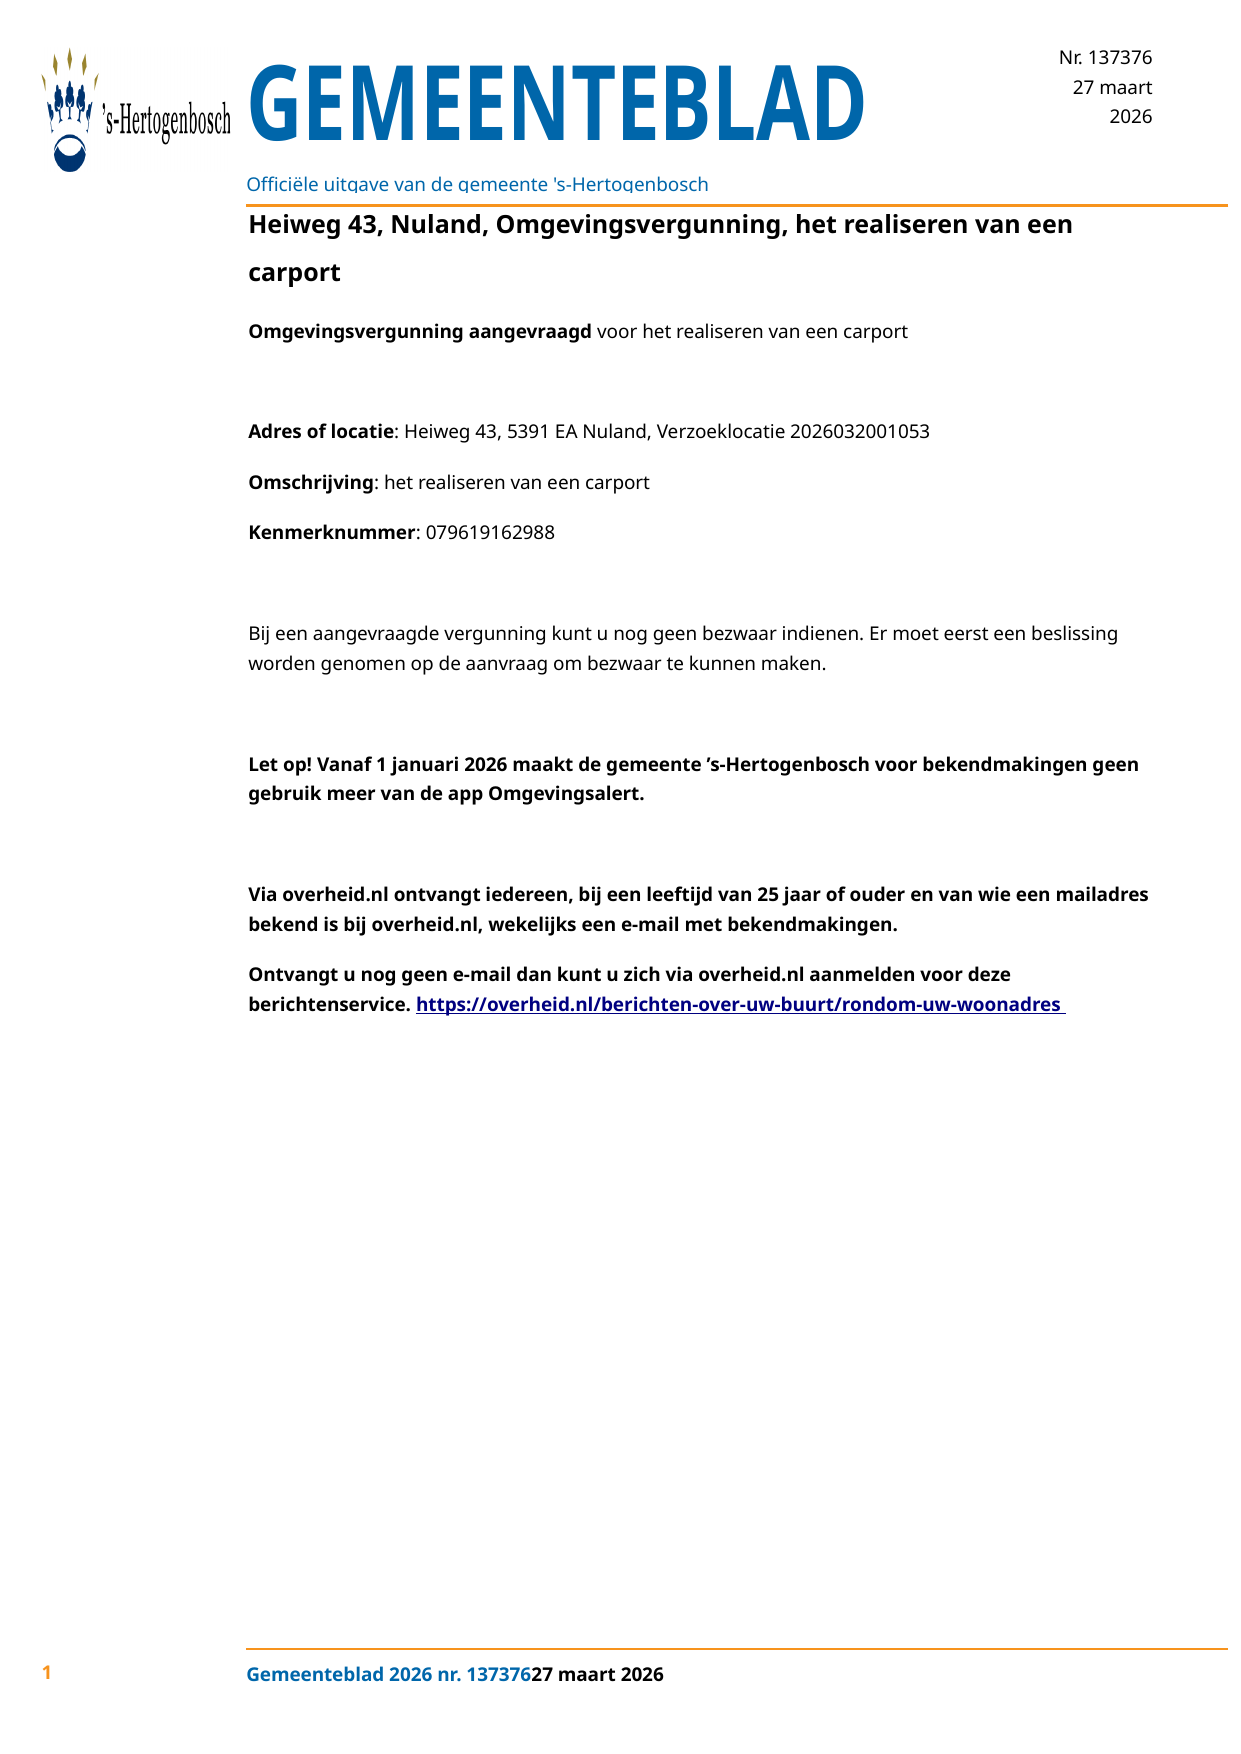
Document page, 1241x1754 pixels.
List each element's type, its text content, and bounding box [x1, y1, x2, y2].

text Via overheid.nl ontvangt iedereen, bij een leeftijd van 25 jaar of ouder en van wie een mailadres bekend is bij overheid.nl, wekelijks een e-mail met bekendmakingen. [248, 881, 1152, 937]
text Kenmerknummer: 079619162988 [248, 519, 1152, 545]
text Let op! Vanaf 1 januari 2026 maakt de gemeente ’s-Hertogenbosch voor bekendmakingen geen gebruik meer van de app Omgevingsalert. [248, 751, 1152, 806]
text Omgevingsvergunning aangevraagd voor het realiseren van een carport [248, 318, 1152, 344]
text Heiweg 43, Nuland, Omgevingsvergunning, het realiseren van een carport [248, 207, 1152, 288]
text Bij een aangevraagde vergunning kunt u nog geen bezwaar indienen. Er moet eerst een beslissing worden genomen op de aanvraag om bezwaar te kunnen maken. [248, 620, 1152, 676]
text Omschrijving: het realiseren van een carport [248, 469, 1152, 495]
picture [41, 47, 231, 172]
text Ontvangt u nog geen e-mail dan kunt u zich via overheid.nl aanmelden voor deze berichtenservice. https://overheid.nl/berichten-over-uw-buurt/rondom-uw-woonadres [248, 961, 1152, 1017]
text Adres of locatie: Heiweg 43, 5391 EA Nuland, Verzoeklocatie 2026032001053 [248, 419, 1152, 444]
